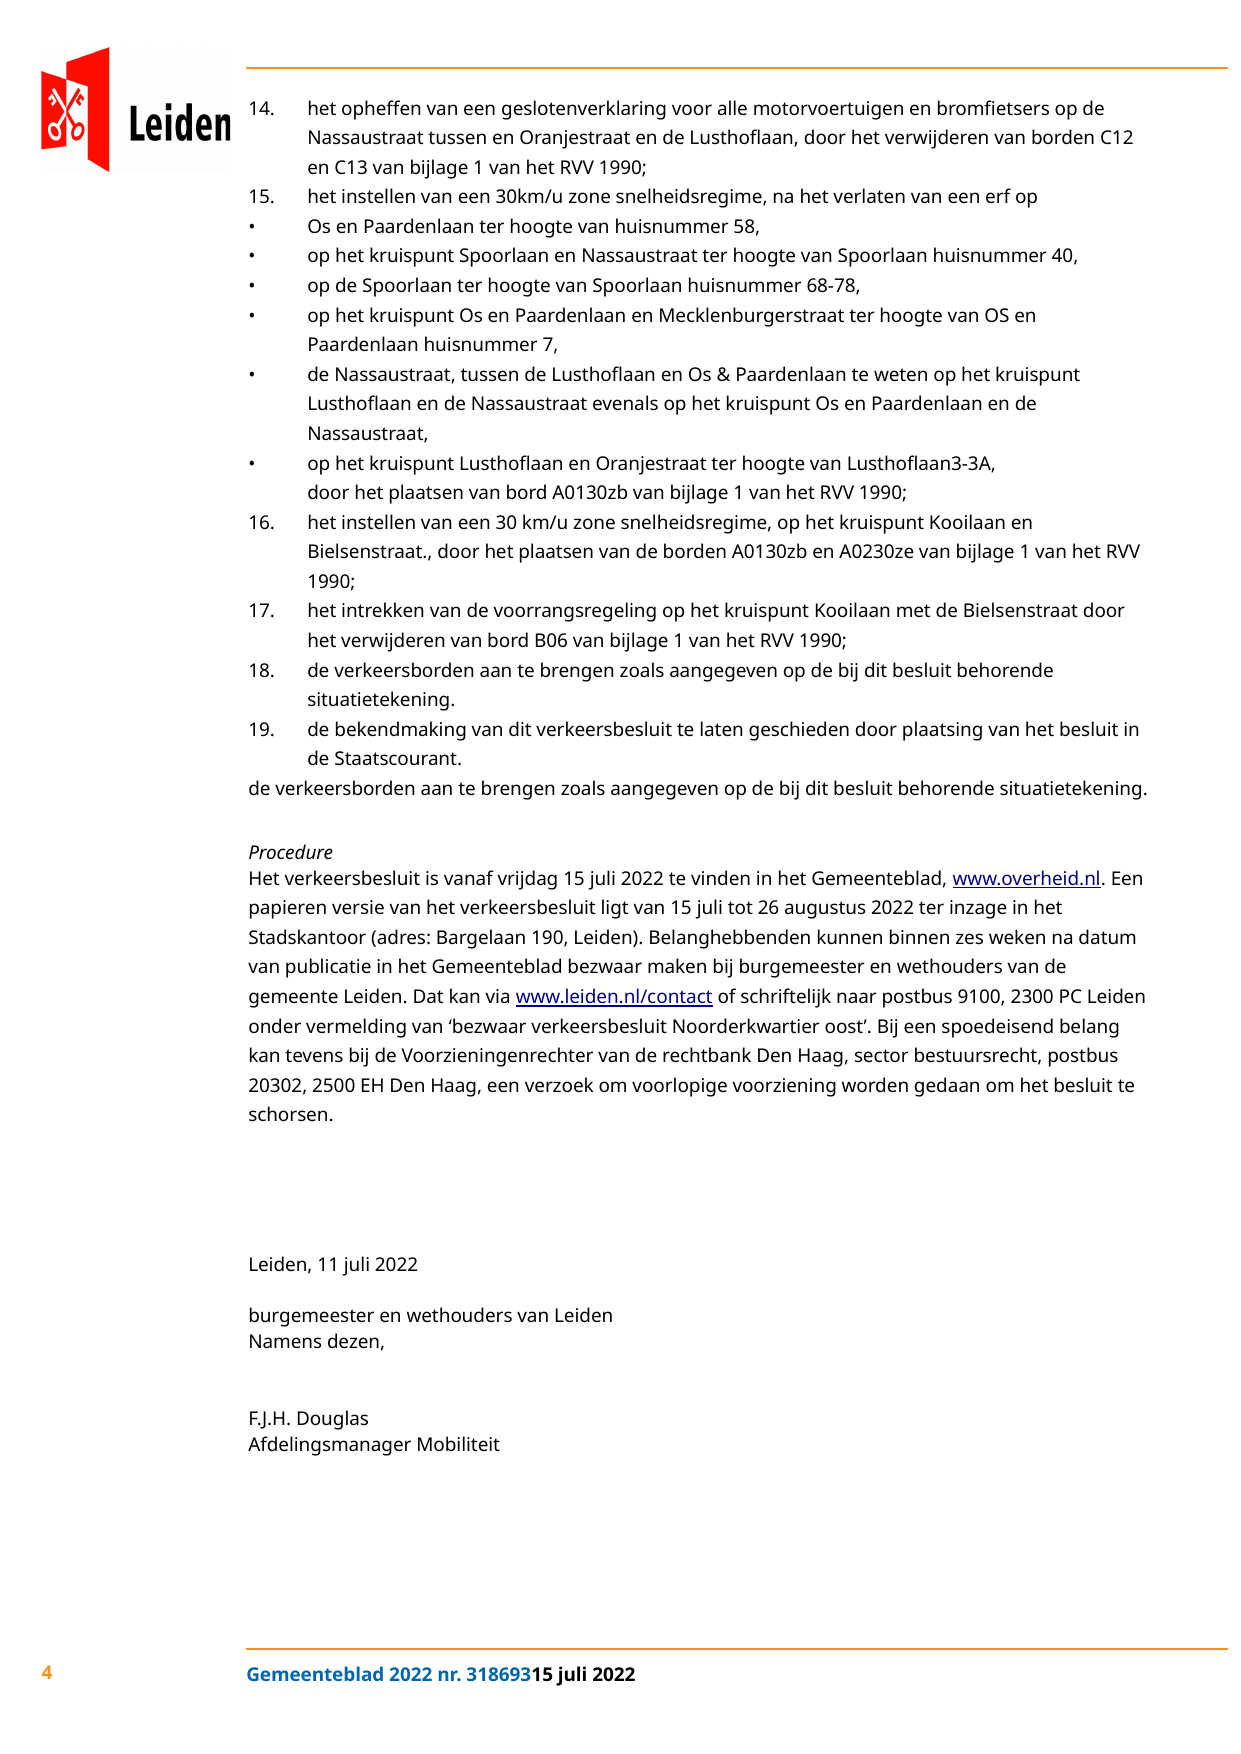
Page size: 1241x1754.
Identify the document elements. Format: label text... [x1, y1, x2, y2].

list Os en Paardenlaan ter hoogte van huisnummer 58, [248, 213, 1152, 239]
text burgemeester en wethouders van Leiden [248, 1303, 1152, 1328]
list op het kruispunt Os en Paardenlaan en Mecklenburgerstraat ter hoogte van OS en Paardenlaan huisnummer 7, [248, 302, 1152, 357]
text Leiden, 11 juli 2022 [248, 1251, 1152, 1277]
list op de Spoorlaan ter hoogte van Spoorlaan huisnummer 68-78, [248, 272, 1152, 298]
list het instellen van een 30 km/u zone snelheidsregime, op het kruispunt Kooilaan en Bielsenstraat., door het plaatsen van de borden A0130zb en A0230ze van bijlage 1 van het RVV 1990; [248, 509, 1152, 594]
list het opheffen van een geslotenverklaring voor alle motorvoertuigen en bromfietsers op de Nassaustraat tussen en Oranjestraat en de Lusthoflaan, door het verwijderen van borden C12 en C13 van bijlage 1 van het RVV 1990; [248, 95, 1152, 180]
text Afdelingsmanager Mobiliteit [248, 1431, 1152, 1457]
list de verkeersborden aan te brengen zoals aangegeven op de bij dit besluit behorende situatietekening. [248, 657, 1152, 712]
list het intrekken van de voorrangsregeling op het kruispunt Kooilaan met de Bielsenstraat door het verwijderen van bord B06 van bijlage 1 van het RVV 1990; [248, 598, 1152, 653]
text Procedure [248, 839, 1152, 865]
list het instellen van een 30km/u zone snelheidsregime, na het verlaten van een erf op [248, 183, 1152, 209]
list op het kruispunt Spoorlaan en Nassaustraat ter hoogte van Spoorlaan huisnummer 40, [248, 243, 1152, 268]
picture [41, 47, 231, 172]
text Het verkeersbesluit is vanaf vrijdag 15 juli 2022 te vinden in het Gemeenteblad, www.overheid.nl. Een papieren versie van het verkeersbesluit ligt van 15 juli tot 26 augustus 2022 ter inzage in het Stadskantoor (adres: Bargelaan 190, Leiden). Belanghebbenden kunnen binnen zes weken na datum van publicatie in het Gemeenteblad bezwaar maken bij burgemeester en wethouders van de gemeente Leiden. Dat kan via www.leiden.nl/contact of schriftelijk naar postbus 9100, 2300 PC Leiden onder vermelding van ‘bezwaar verkeersbesluit Noorderkwartier oost’. Bij een spoedeisend belang kan tevens bij de Voorzieningenrechter van de rechtbank Den Haag, sector bestuursrecht, postbus 20302, 2500 EH Den Haag, een verzoek om voorlopige voorziening worden gedaan om het besluit te schorsen. [248, 865, 1152, 1127]
text F.J.H. Douglas [248, 1406, 1152, 1431]
text de verkeersborden aan te brengen zoals aangegeven op de bij dit besluit behorende situatietekening. [248, 775, 1152, 801]
list de Nassaustraat, tussen de Lusthoflaan en Os & Paardenlaan te weten op het kruispunt Lusthoflaan en de Nassaustraat evenals op het kruispunt Os en Paardenlaan en de Nassaustraat, [248, 361, 1152, 446]
list door het plaatsen van bord A0130zb van bijlage 1 van het RVV 1990; [248, 479, 1152, 505]
text Namens dezen, [248, 1328, 1152, 1354]
list de bekendmaking van dit verkeersbesluit te laten geschieden door plaatsing van het besluit in de Staatscourant. [248, 716, 1152, 771]
list op het kruispunt Lusthoflaan en Oranjestraat ter hoogte van Lusthoflaan3-3A, [248, 450, 1152, 476]
